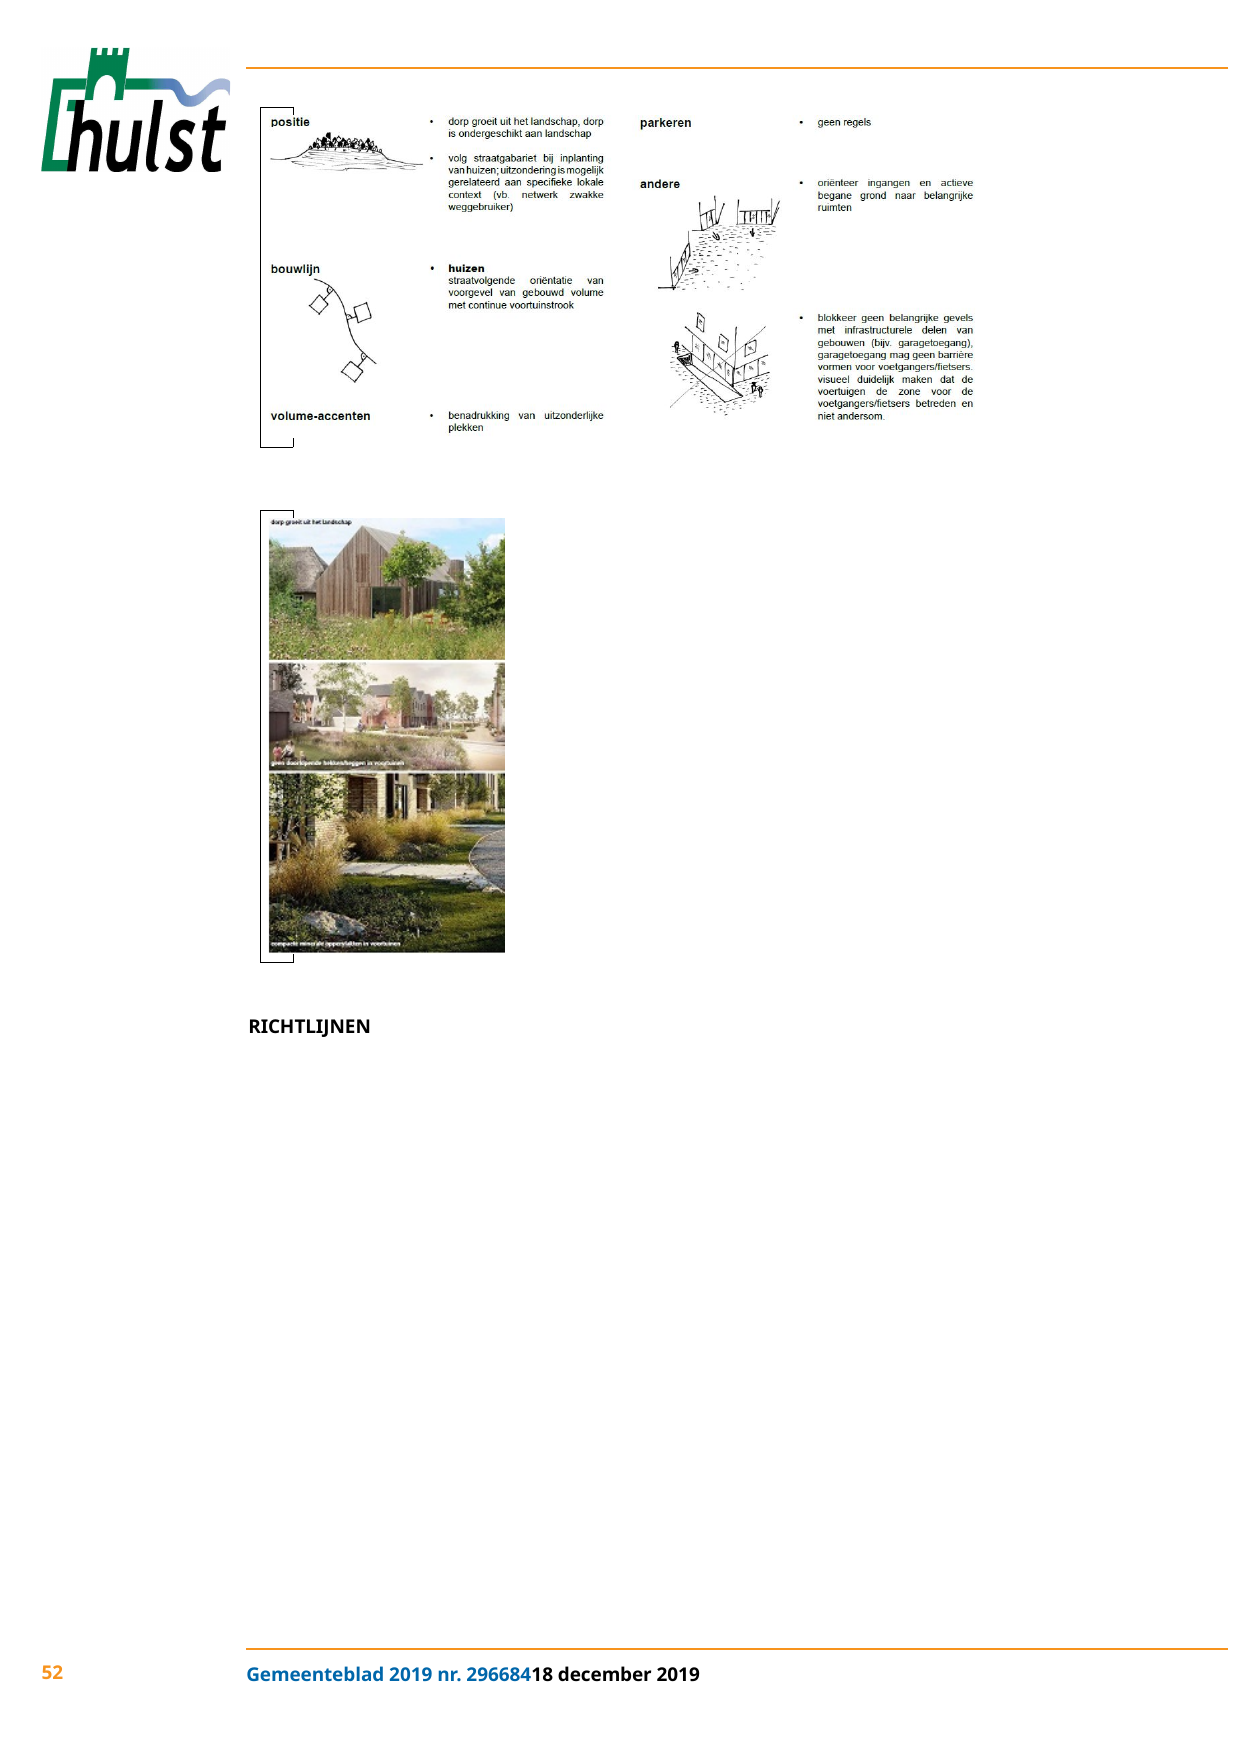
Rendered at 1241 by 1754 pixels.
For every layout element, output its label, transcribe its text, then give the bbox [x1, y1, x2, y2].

picture [41, 47, 231, 172]
picture [268, 518, 505, 954]
text RICHTLIJNEN [248, 1013, 1152, 1039]
picture [268, 115, 978, 438]
